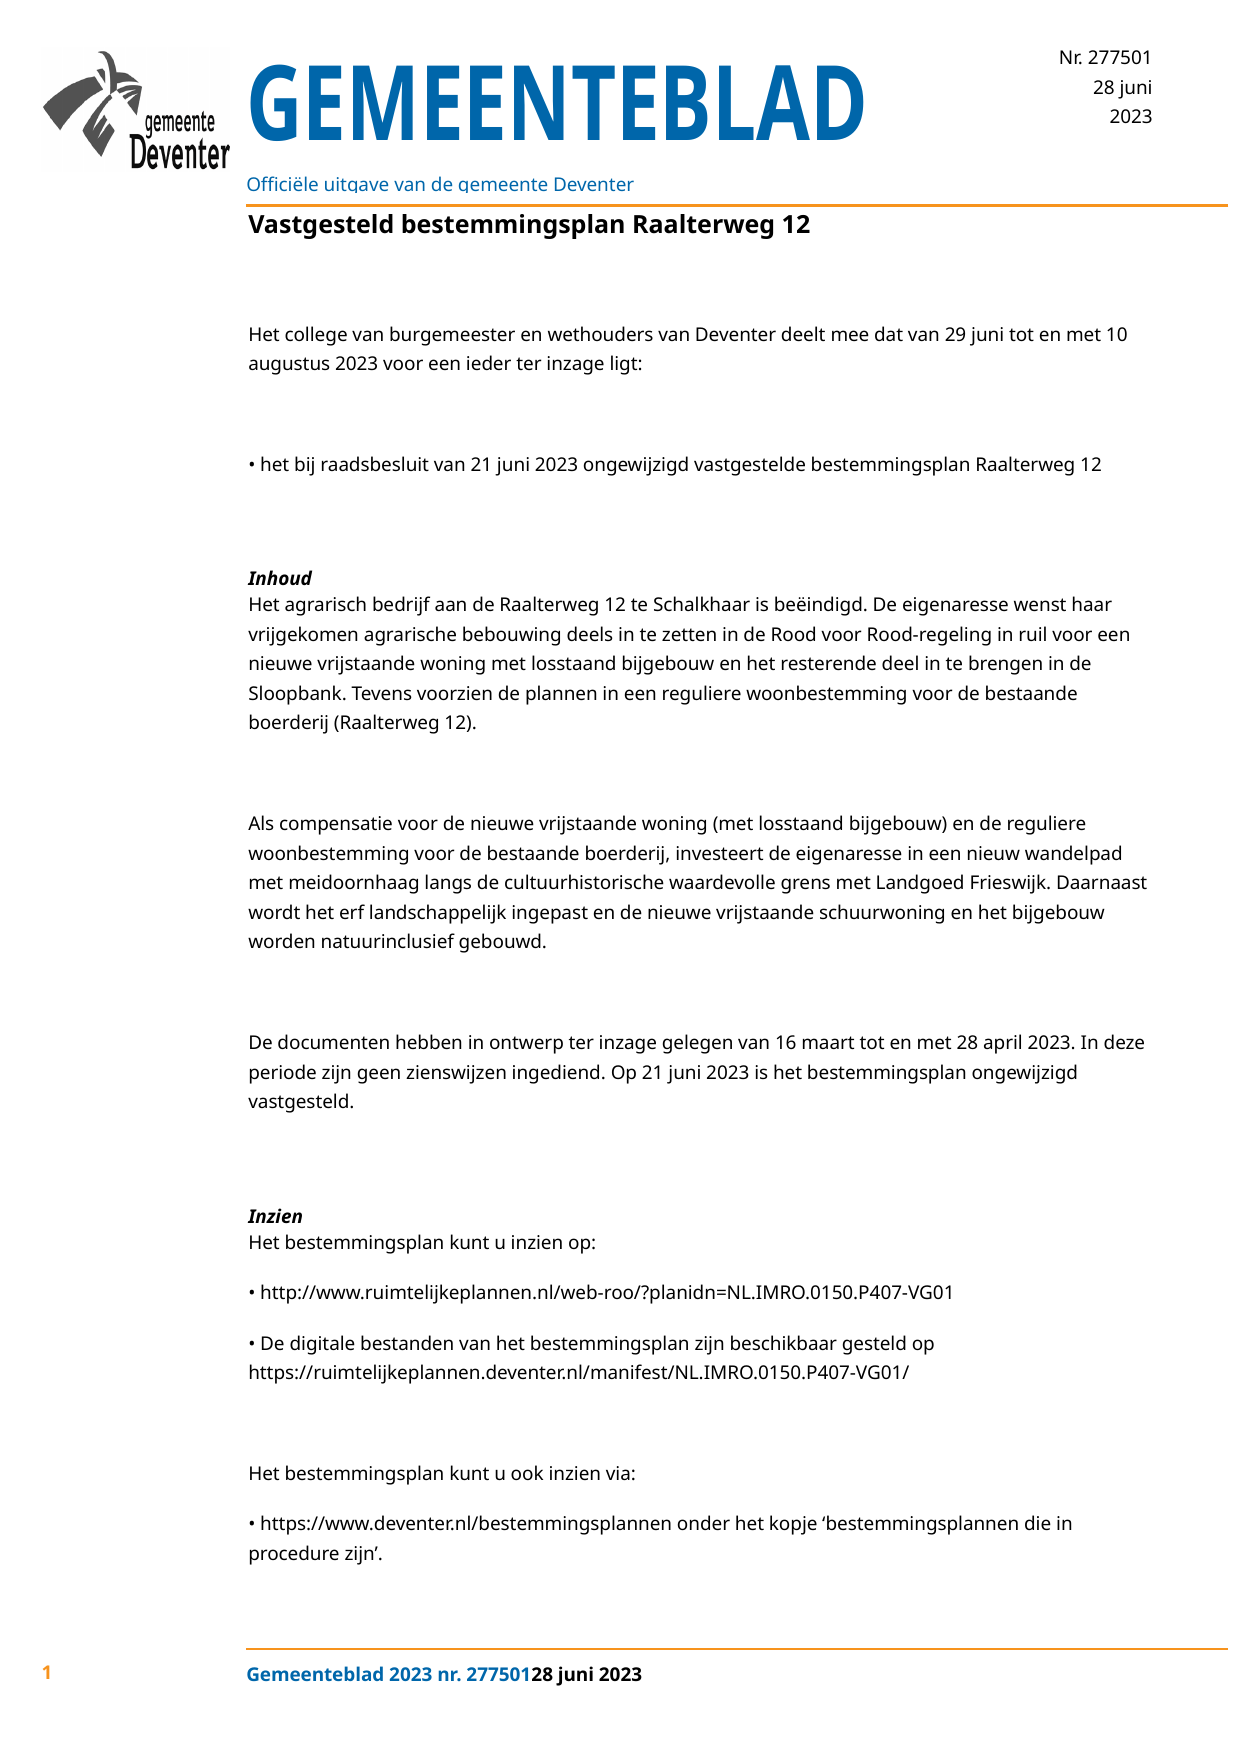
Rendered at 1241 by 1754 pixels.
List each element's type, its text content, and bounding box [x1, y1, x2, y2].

text • https://www.deventer.nl/bestemmingsplannen onder het kopje ‘bestemmingsplannen die in procedure zijn’. [248, 1511, 1152, 1566]
picture [41, 47, 231, 172]
text Als compensatie voor de nieuwe vrijstaande woning (met losstaand bijgebouw) en de reguliere woonbestemming voor de bestaande boerderij, investeert de eigenaresse in een nieuw wandelpad met meidoornhaag langs de cultuurhistorische waardevolle grens met Landgoed Frieswijk. Daarnaast wordt het erf landschappelijk ingepast en de nieuwe vrijstaande schuurwoning en het bijgebouw worden natuurinclusief gebouwd. [248, 810, 1152, 954]
text Inhoud [248, 566, 1152, 591]
text Het college van burgemeester en wethouders van Deventer deelt mee dat van 29 juni tot en met 10 augustus 2023 voor een ieder ter inzage ligt: [248, 321, 1152, 376]
text Vastgesteld bestemmingsplan Raalterweg 12 [248, 207, 1152, 241]
text Het bestemmingsplan kunt u ook inzien via: [248, 1460, 1152, 1486]
text Inzien [248, 1203, 1152, 1229]
text • het bij raadsbesluit van 21 juni 2023 ongewijzigd vastgestelde bestemmingsplan Raalterweg 12 [248, 451, 1152, 477]
text De documenten hebben in ontwerp ter inzage gelegen van 16 maart tot en met 28 april 2023. In deze periode zijn geen zienswijzen ingediend. Op 21 juni 2023 is het bestemmingsplan ongewijzigd vastgesteld. [248, 1029, 1152, 1114]
text Het bestemmingsplan kunt u inzien op: [248, 1229, 1152, 1254]
text • http://www.ruimtelijkeplannen.nl/web-roo/?planidn=NL.IMRO.0150.P407-VG01 [248, 1279, 1152, 1305]
text Het agrarisch bedrijf aan de Raalterweg 12 te Schalkhaar is beëindigd. De eigenaresse wenst haar vrijgekomen agrarische bebouwing deels in te zetten in de Rood voor Rood-regeling in ruil voor een nieuwe vrijstaande woning met losstaand bijgebouw en het resterende deel in te brengen in de Sloopbank. Tevens voorzien de plannen in een reguliere woonbestemming voor de bestaande boerderij (Raalterweg 12). [248, 591, 1152, 735]
text • De digitale bestanden van het bestemmingsplan zijn beschikbaar gesteld op https://ruimtelijkeplannen.deventer.nl/manifest/NL.IMRO.0150.P407-VG01/ [248, 1330, 1152, 1385]
